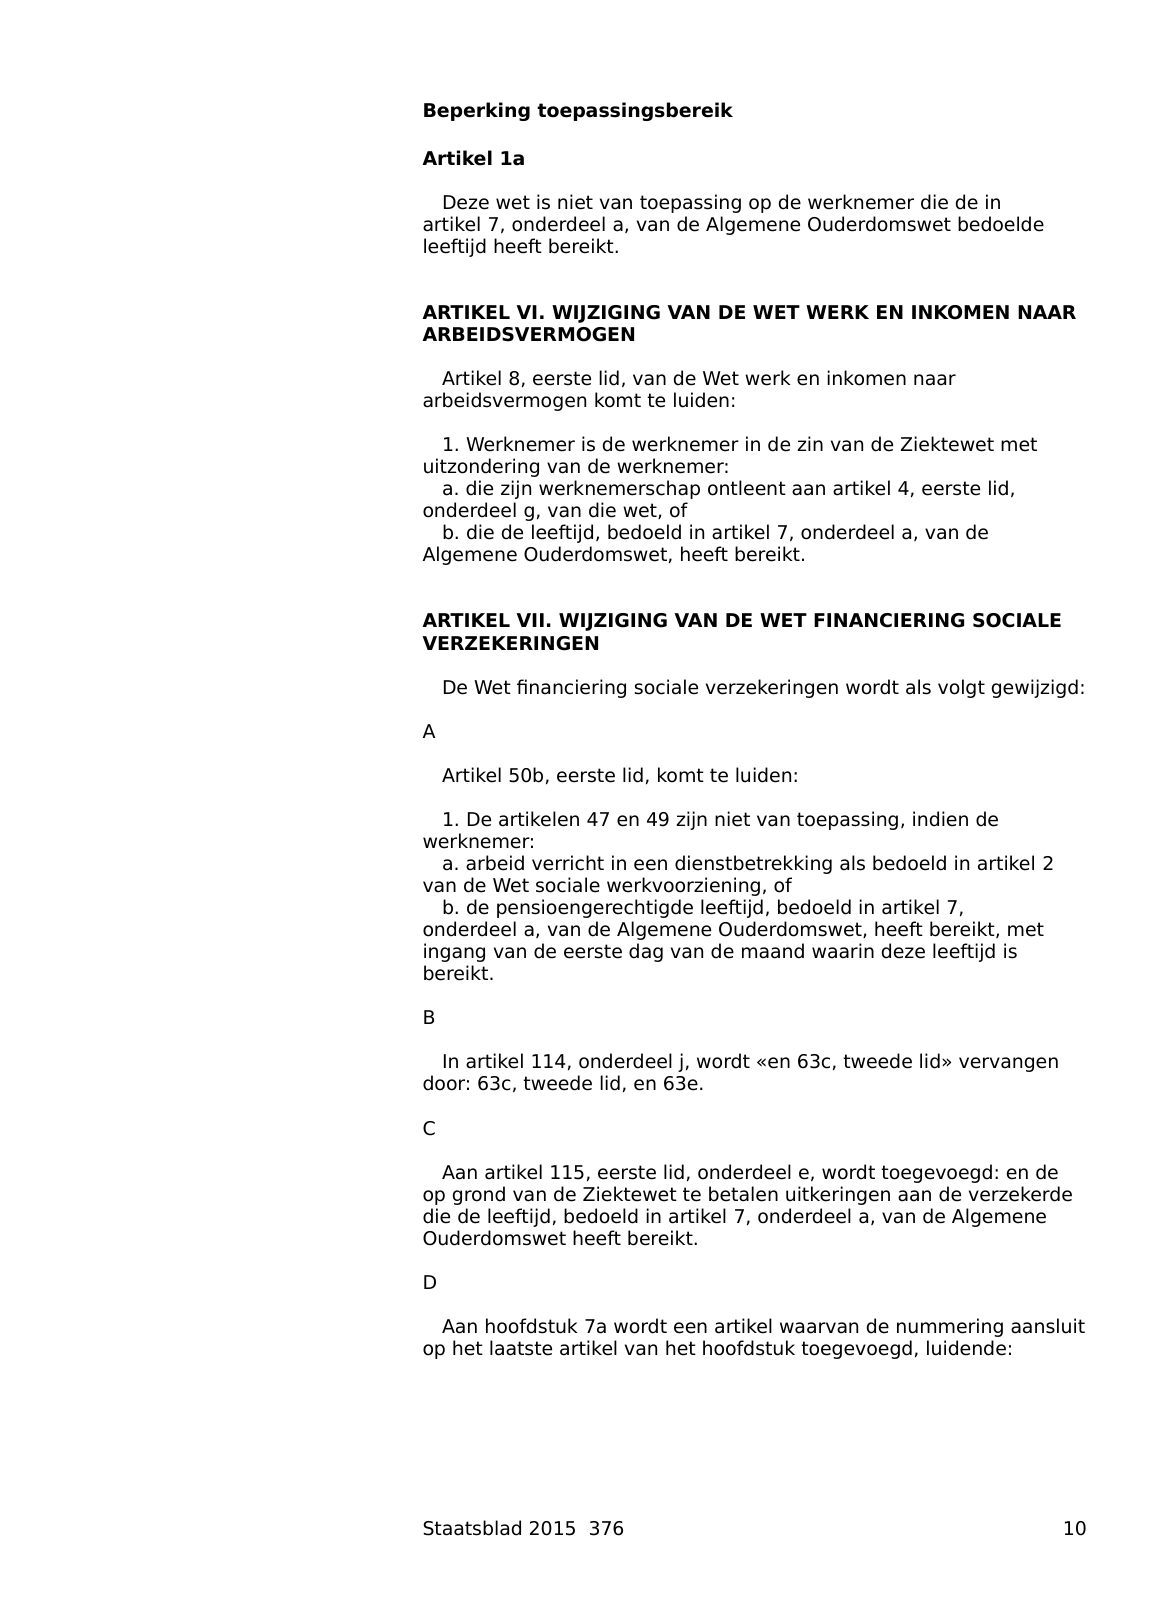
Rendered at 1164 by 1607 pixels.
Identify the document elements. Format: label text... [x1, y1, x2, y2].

subtitle ARTIKEL VI. WIJZIGING VAN DE WET WERK EN INKOMEN NAAR ARBEIDSVERMOGEN [422, 302, 1087, 346]
text In artikel 114, onderdeel j, wordt «en 63c, tweede lid» vervangen door: 63c, tweede lid, en 63e. [422, 1051, 1087, 1095]
text Artikel 8, eerste lid, van de Wet werk en inkomen naar arbeidsvermogen komt te luiden: [422, 368, 1087, 412]
text Deze wet is niet van toepassing op de werknemer die de in artikel 7, onderdeel a, van de Algemene Ouderdomswet bedoelde leeftijd heeft bereikt. [422, 192, 1087, 257]
text Aan hoofdstuk 7a wordt een artikel waarvan de nummering aansluit op het laatste artikel van het hoofdstuk toegevoegd, luidende: [422, 1316, 1087, 1360]
text b. die de leeftijd, bedoeld in artikel 7, onderdeel a, van de Algemene Ouderdomswet, heeft bereikt. [422, 522, 1087, 566]
text 1. De artikelen 47 en 49 zijn niet van toepassing, indien de werknemer: [422, 809, 1087, 853]
text a. arbeid verricht in een dienstbetrekking als bedoeld in artikel 2 van de Wet sociale werkvoorziening, of [422, 853, 1087, 897]
text A [422, 721, 1087, 743]
subtitle ARTIKEL VII. WIJZIGING VAN DE WET FINANCIERING SOCIALE VERZEKERINGEN [422, 610, 1087, 654]
text Artikel 50b, eerste lid, komt te luiden: [422, 765, 1087, 787]
text De Wet financiering sociale verzekeringen wordt als volgt gewijzigd: [422, 677, 1087, 698]
text Aan artikel 115, eerste lid, onderdeel e, wordt toegevoegd: en de op grond van de Ziektewet te betalen uitkeringen aan de verzekerde die de leeftijd, bedoeld in artikel 7, onderdeel a, van de Algemene Ouderdomswet heeft bereikt. [422, 1162, 1087, 1249]
text b. de pensioengerechtigde leeftijd, bedoeld in artikel 7, onderdeel a, van de Algemene Ouderdomswet, heeft bereikt, met ingang van de eerste dag van de maand waarin deze leeftijd is bereikt. [422, 897, 1087, 985]
text 1. Werknemer is de werknemer in de zin van de Ziektewet met uitzondering van de werknemer: [422, 434, 1087, 478]
text a. die zijn werknemerschap ontleent aan artikel 4, eerste lid, onderdeel g, van die wet, of [422, 478, 1087, 522]
subtitle Artikel 1a [422, 147, 1087, 169]
text D [422, 1272, 1087, 1294]
text B [422, 1007, 1087, 1029]
subtitle Beperking toepassingsbereik [422, 100, 1087, 122]
text C [422, 1117, 1087, 1139]
